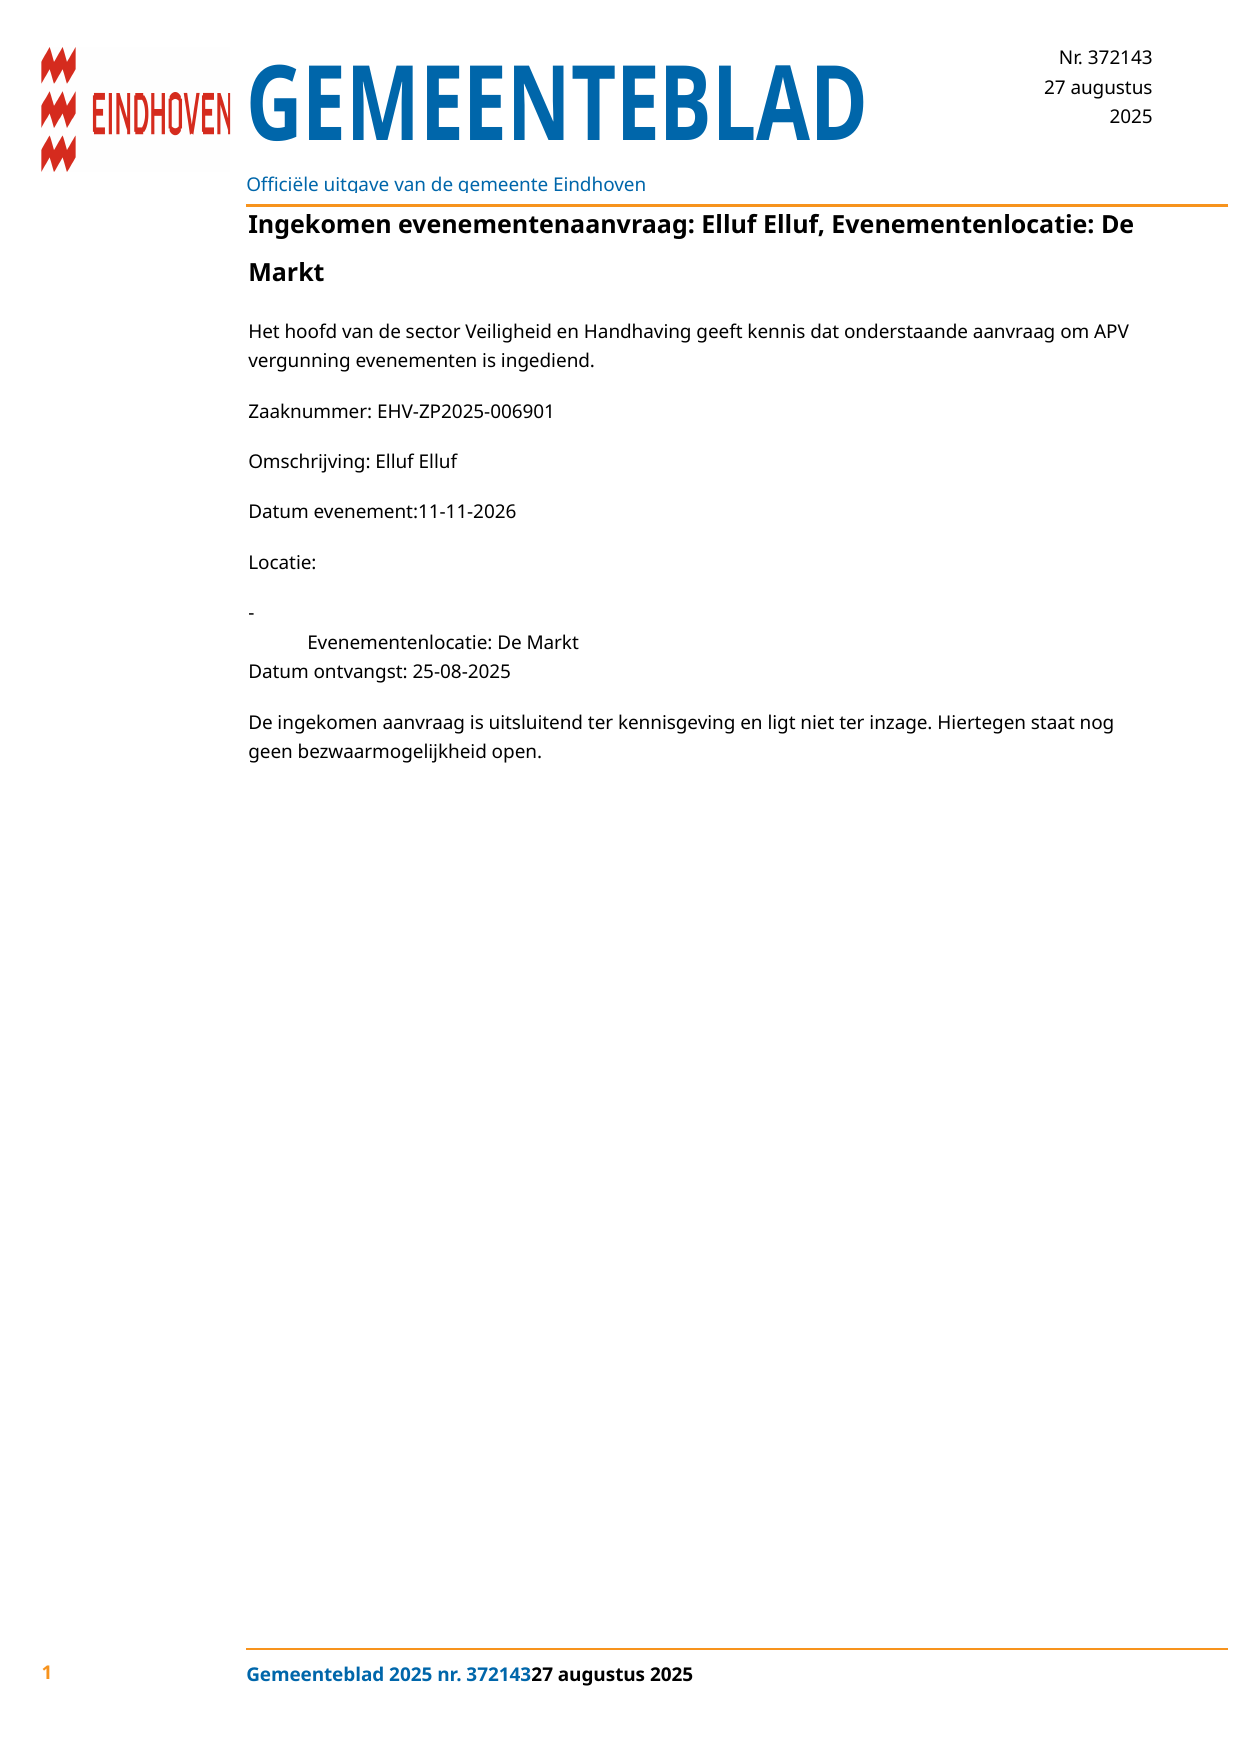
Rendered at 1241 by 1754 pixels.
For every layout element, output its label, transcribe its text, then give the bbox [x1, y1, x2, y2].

list Evenementenlocatie: De Markt [248, 629, 1152, 655]
text Omschrijving: Elluf Elluf [248, 448, 1152, 474]
text Datum ontvangst: 25-08-2025 [248, 659, 1152, 684]
text Het hoofd van de sector Veiligheid en Handhaving geeft kennis dat onderstaande aanvraag om APV vergunning evenementen is ingediend. [248, 318, 1152, 373]
text Zaaknummer: EHV-ZP2025-006901 [248, 398, 1152, 424]
text Datum evenement:11-11-2026 [248, 499, 1152, 524]
text Locatie: [248, 549, 1152, 575]
picture [41, 47, 231, 172]
text De ingekomen aanvraag is uitsluitend ter kennisgeving en ligt niet ter inzage. Hiertegen staat nog geen bezwaarmogelijkheid open. [248, 709, 1152, 764]
text Ingekomen evenementenaanvraag: Elluf Elluf, Evenementenlocatie: De Markt [248, 207, 1152, 288]
